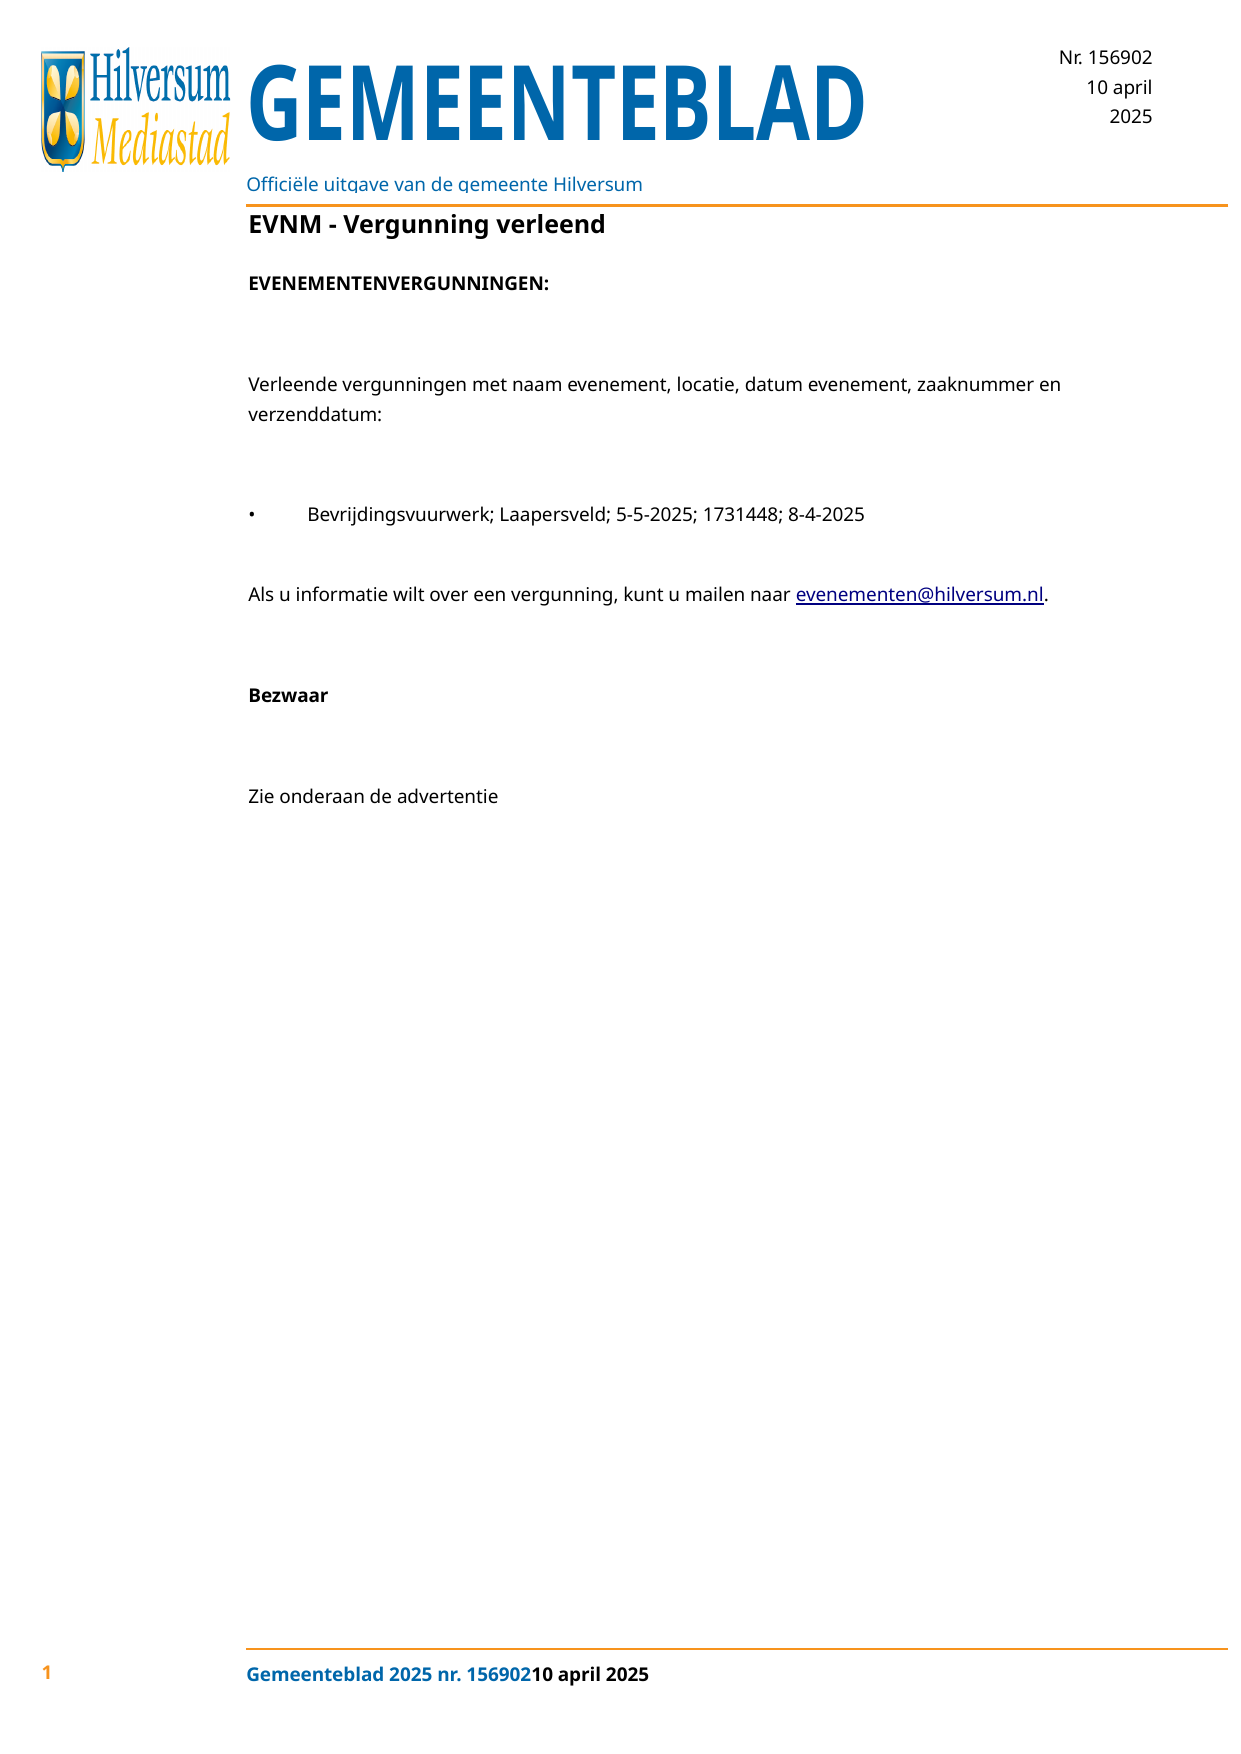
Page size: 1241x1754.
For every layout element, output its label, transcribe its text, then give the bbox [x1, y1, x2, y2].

text Zie onderaan de advertentie [248, 783, 1152, 809]
text Bezwaar [248, 682, 1152, 708]
text EVNM - Vergunning verleend [248, 207, 1152, 241]
list Bevrijdingsvuurwerk; Laapersveld; 5-5-2025; 1731448; 8-4-2025 [248, 502, 1152, 527]
text Verleende vergunningen met naam evenement, locatie, datum evenement, zaaknummer en verzenddatum: [248, 371, 1152, 426]
text EVENEMENTENVERGUNNINGEN: [248, 270, 1152, 296]
picture [41, 47, 231, 172]
text Als u informatie wilt over een vergunning, kunt u mailen naar evenementen@hilversum.nl. [248, 582, 1152, 607]
